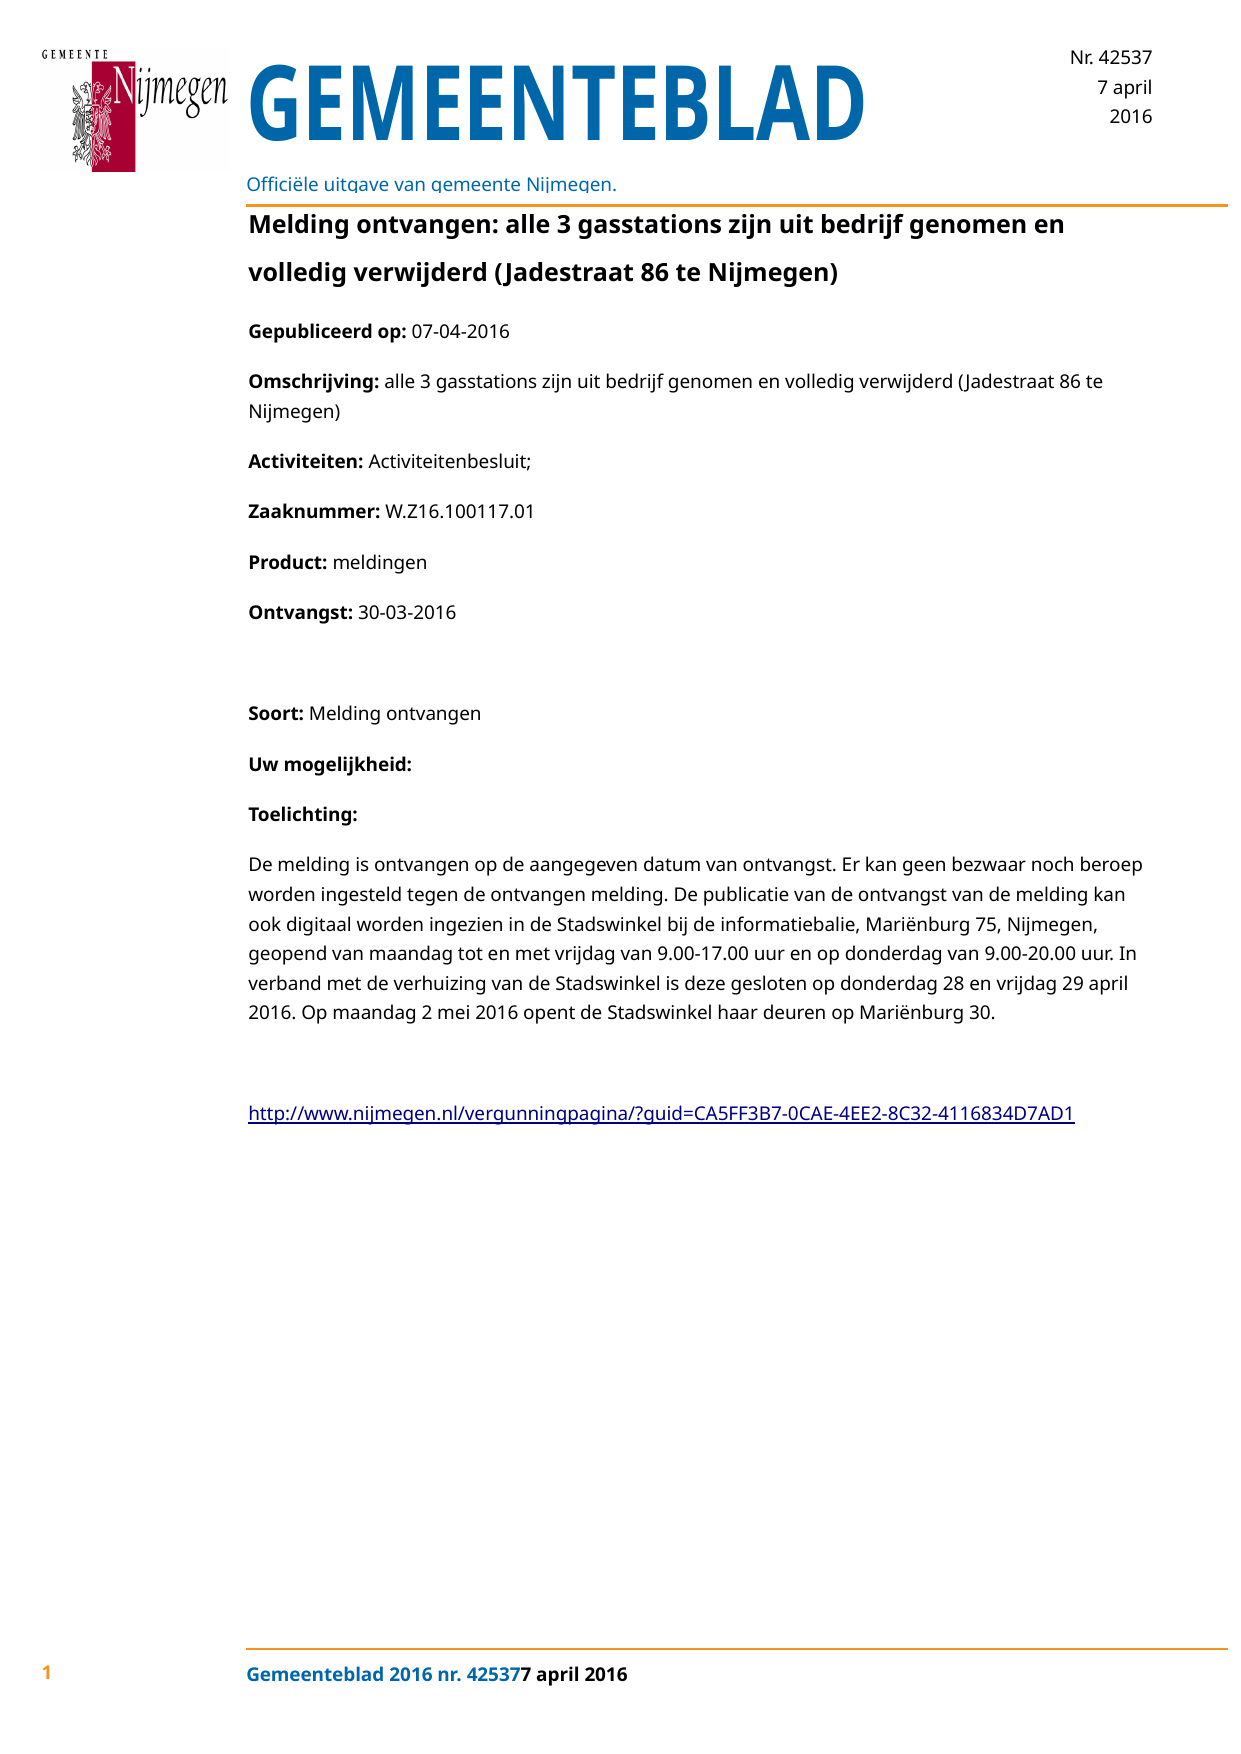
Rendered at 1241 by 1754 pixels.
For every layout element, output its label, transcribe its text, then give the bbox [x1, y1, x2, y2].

text Omschrijving: alle 3 gasstations zijn uit bedrijf genomen en volledig verwijderd (Jadestraat 86 te Nijmegen) [248, 368, 1152, 424]
text Soort: Melding ontvangen [248, 700, 1152, 726]
text Ontvangst: 30-03-2016 [248, 599, 1152, 625]
text Melding ontvangen: alle 3 gasstations zijn uit bedrijf genomen en volledig verwijderd (Jadestraat 86 te Nijmegen) [248, 207, 1152, 288]
picture [41, 47, 231, 172]
text Gepubliceerd op: 07-04-2016 [248, 318, 1152, 344]
text Activiteiten: Activiteitenbesluit; [248, 448, 1152, 474]
text De melding is ontvangen op de aangegeven datum van ontvangst. Er kan geen bezwaar noch beroep worden ingesteld tegen de ontvangen melding. De publicatie van de ontvangst van de melding kan ook digitaal worden ingezien in de Stadswinkel bij de informatiebalie, Mariënburg 75, Nijmegen, geopend van maandag tot en met vrijdag van 9.00-17.00 uur en op donderdag van 9.00-20.00 uur. In verband met de verhuizing van de Stadswinkel is deze gesloten op donderdag 28 en vrijdag 29 april 2016. Op maandag 2 mei 2016 opent de Stadswinkel haar deuren op Mariënburg 30. [248, 852, 1152, 1025]
text Uw mogelijkheid: [248, 751, 1152, 777]
text http://www.nijmegen.nl/vergunningpagina/?guid=CA5FF3B7-0CAE-4EE2-8C32-4116834D7AD1 [248, 1100, 1152, 1126]
text Toelichting: [248, 801, 1152, 827]
text Zaaknummer: W.Z16.100117.01 [248, 499, 1152, 524]
text Product: meldingen [248, 549, 1152, 575]
